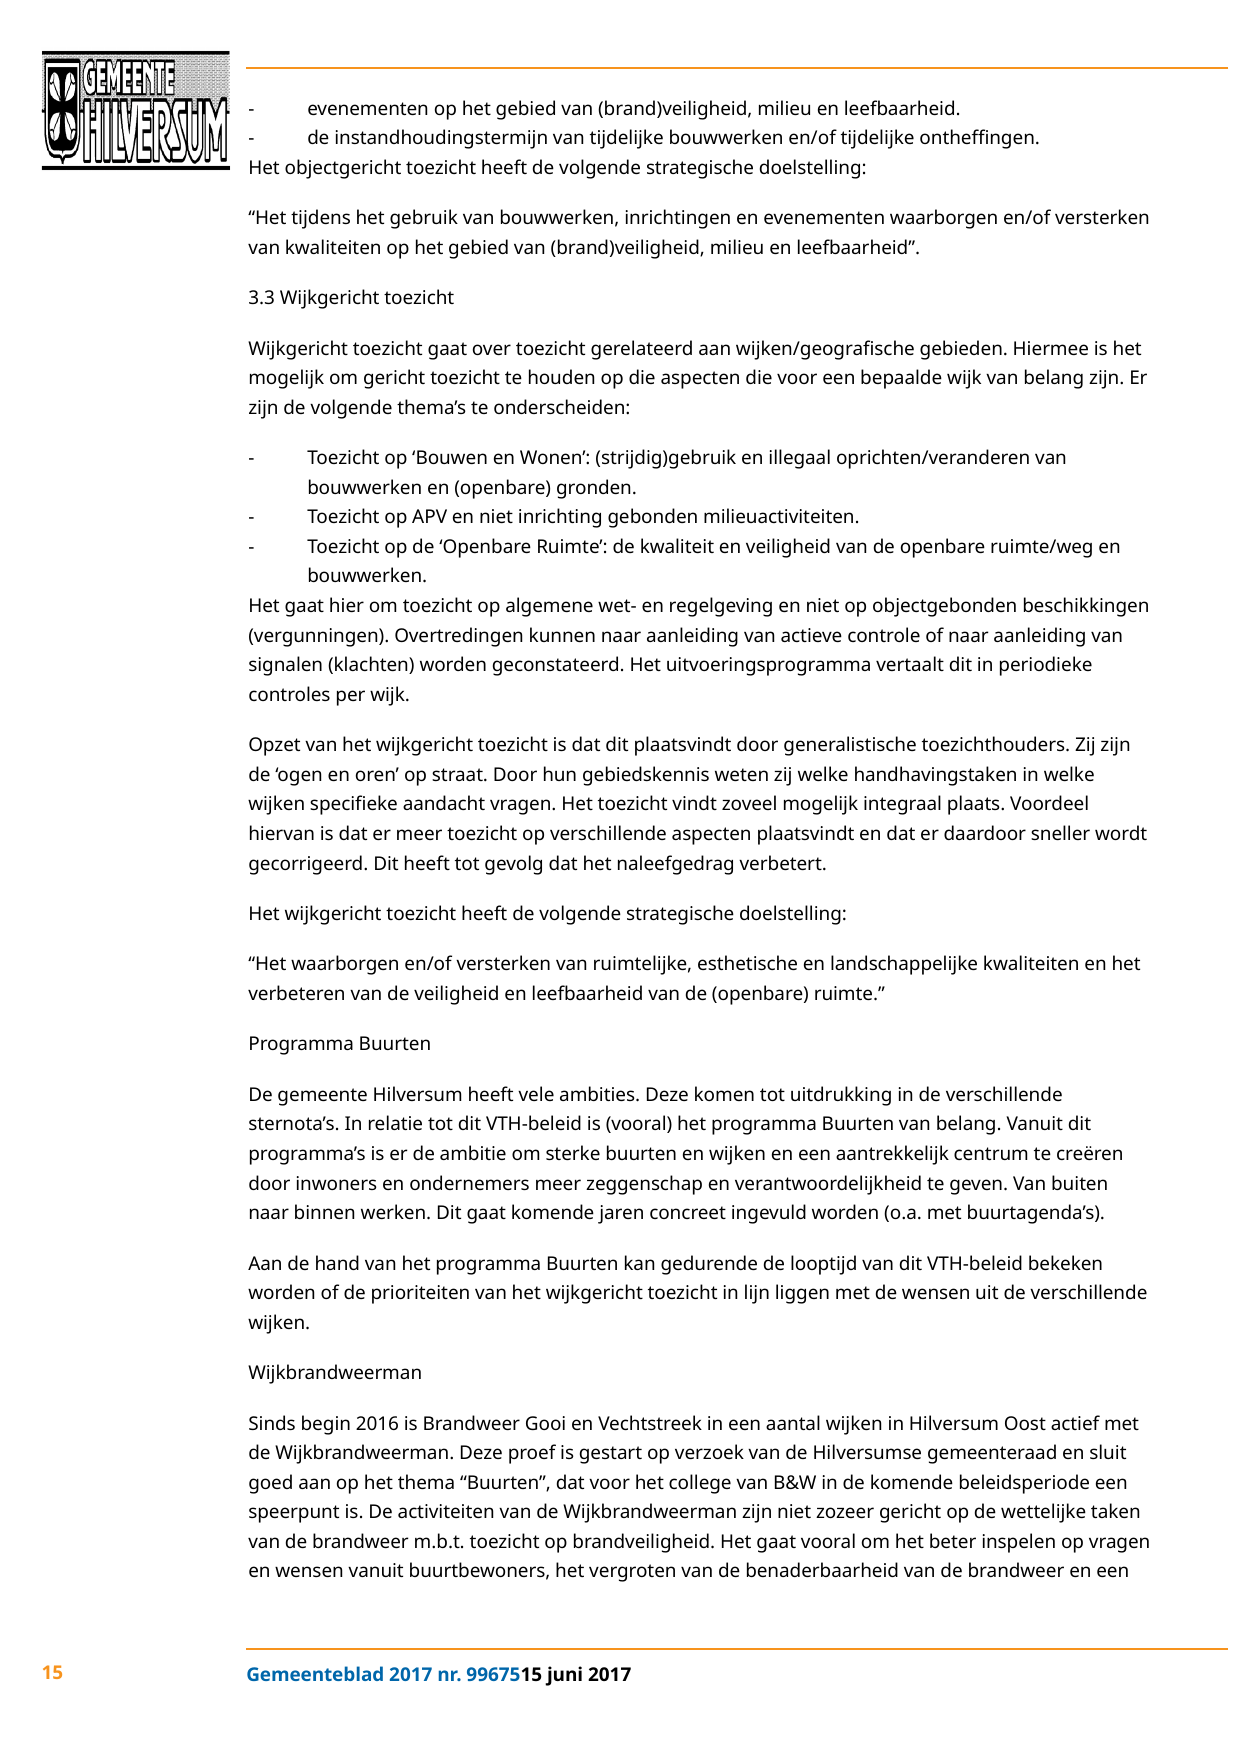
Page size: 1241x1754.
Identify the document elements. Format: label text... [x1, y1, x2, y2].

text Opzet van het wijkgericht toezicht is dat dit plaatsvindt door generalistische toezichthouders. Zij zijn de ‘ogen en oren’ op straat. Door hun gebiedskennis weten zij welke handhavingstaken in welke wijken specifieke aandacht vragen. Het toezicht vindt zoveel mogelijk integraal plaats. Voordeel hiervan is dat er meer toezicht op verschillende aspecten plaatsvindt en dat er daardoor sneller wordt gecorrigeerd. Dit heeft tot gevolg dat het naleefgedrag verbetert. [248, 731, 1152, 876]
list de instandhoudingstermijn van tijdelijke bouwwerken en/of tijdelijke ontheffingen. [248, 124, 1152, 150]
text Het objectgericht toezicht heeft de volgende strategische doelstelling: [248, 154, 1152, 180]
text “Het tijdens het gebruik van bouwwerken, inrichtingen en evenementen waarborgen en/of versterken van kwaliteiten op het gebied van (brand)veiligheid, milieu en leefbaarheid”. [248, 204, 1152, 260]
picture [41, 47, 231, 172]
text “Het waarborgen en/of versterken van ruimtelijke, esthetische en landschappelijke kwaliteiten en het verbeteren van de veiligheid en leefbaarheid van de (openbare) ruimte.” [248, 951, 1152, 1006]
text Het gaat hier om toezicht op algemene wet- en regelgeving en niet op objectgebonden beschikkingen (vergunningen). Overtredingen kunnen naar aanleiding van actieve controle of naar aanleiding van signalen (klachten) worden geconstateerd. Het uitvoeringsprogramma vertaalt dit in periodieke controles per wijk. [248, 592, 1152, 707]
list Toezicht op APV en niet inrichting gebonden milieuactiviteiten. [248, 503, 1152, 529]
list Toezicht op ‘Bouwen en Wonen’: (strijdig)gebruik en illegaal oprichten/veranderen van bouwwerken en (openbare) gronden. [248, 444, 1152, 500]
text De gemeente Hilversum heeft vele ambities. Deze komen tot uitdrukking in de verschillende sternota’s. In relatie tot dit VTH-beleid is (vooral) het programma Buurten van belang. Vanuit dit programma’s is er de ambitie om sterke buurten en wijken en een aantrekkelijk centrum te creëren door inwoners en ondernemers meer zeggenschap en verantwoordelijkheid te geven. Van buiten naar binnen werken. Dit gaat komende jaren concreet ingevuld worden (o.a. met buurtagenda’s). [248, 1081, 1152, 1225]
text Aan de hand van het programma Buurten kan gedurende de looptijd van dit VTH-beleid bekeken worden of de prioriteiten van het wijkgericht toezicht in lijn liggen met de wensen uit de verschillende wijken. [248, 1250, 1152, 1335]
text Het wijkgericht toezicht heeft de volgende strategische doelstelling: [248, 900, 1152, 926]
list evenementen op het gebied van (brand)veiligheid, milieu en leefbaarheid. [248, 95, 1152, 121]
text Programma Buurten [248, 1031, 1152, 1056]
text 3.3 Wijkgericht toezicht [248, 284, 1152, 310]
text Wijkbrandweerman [248, 1359, 1152, 1385]
text Sinds begin 2016 is Brandweer Gooi en Vechtstreek in een aantal wijken in Hilversum Oost actief met de Wijkbrandweerman. Deze proef is gestart op verzoek van de Hilversumse gemeenteraad en sluit goed aan op het thema “Buurten”, dat voor het college van B&W in de komende beleidsperiode een speerpunt is. De activiteiten van de Wijkbrandweerman zijn niet zozeer gericht op de wettelijke taken van de brandweer m.b.t. toezicht op brandveiligheid. Het gaat vooral om het beter inspelen op vragen en wensen vanuit buurtbewoners, het vergroten van de benaderbaarheid van de brandweer en een [248, 1410, 1152, 1583]
list Toezicht op de ‘Openbare Ruimte’: de kwaliteit en veiligheid van de openbare ruimte/weg en bouwwerken. [248, 533, 1152, 588]
text Wijkgericht toezicht gaat over toezicht gerelateerd aan wijken/geografische gebieden. Hiermee is het mogelijk om gericht toezicht te houden op die aspecten die voor een bepaalde wijk van belang zijn. Er zijn de volgende thema’s te onderscheiden: [248, 335, 1152, 420]
